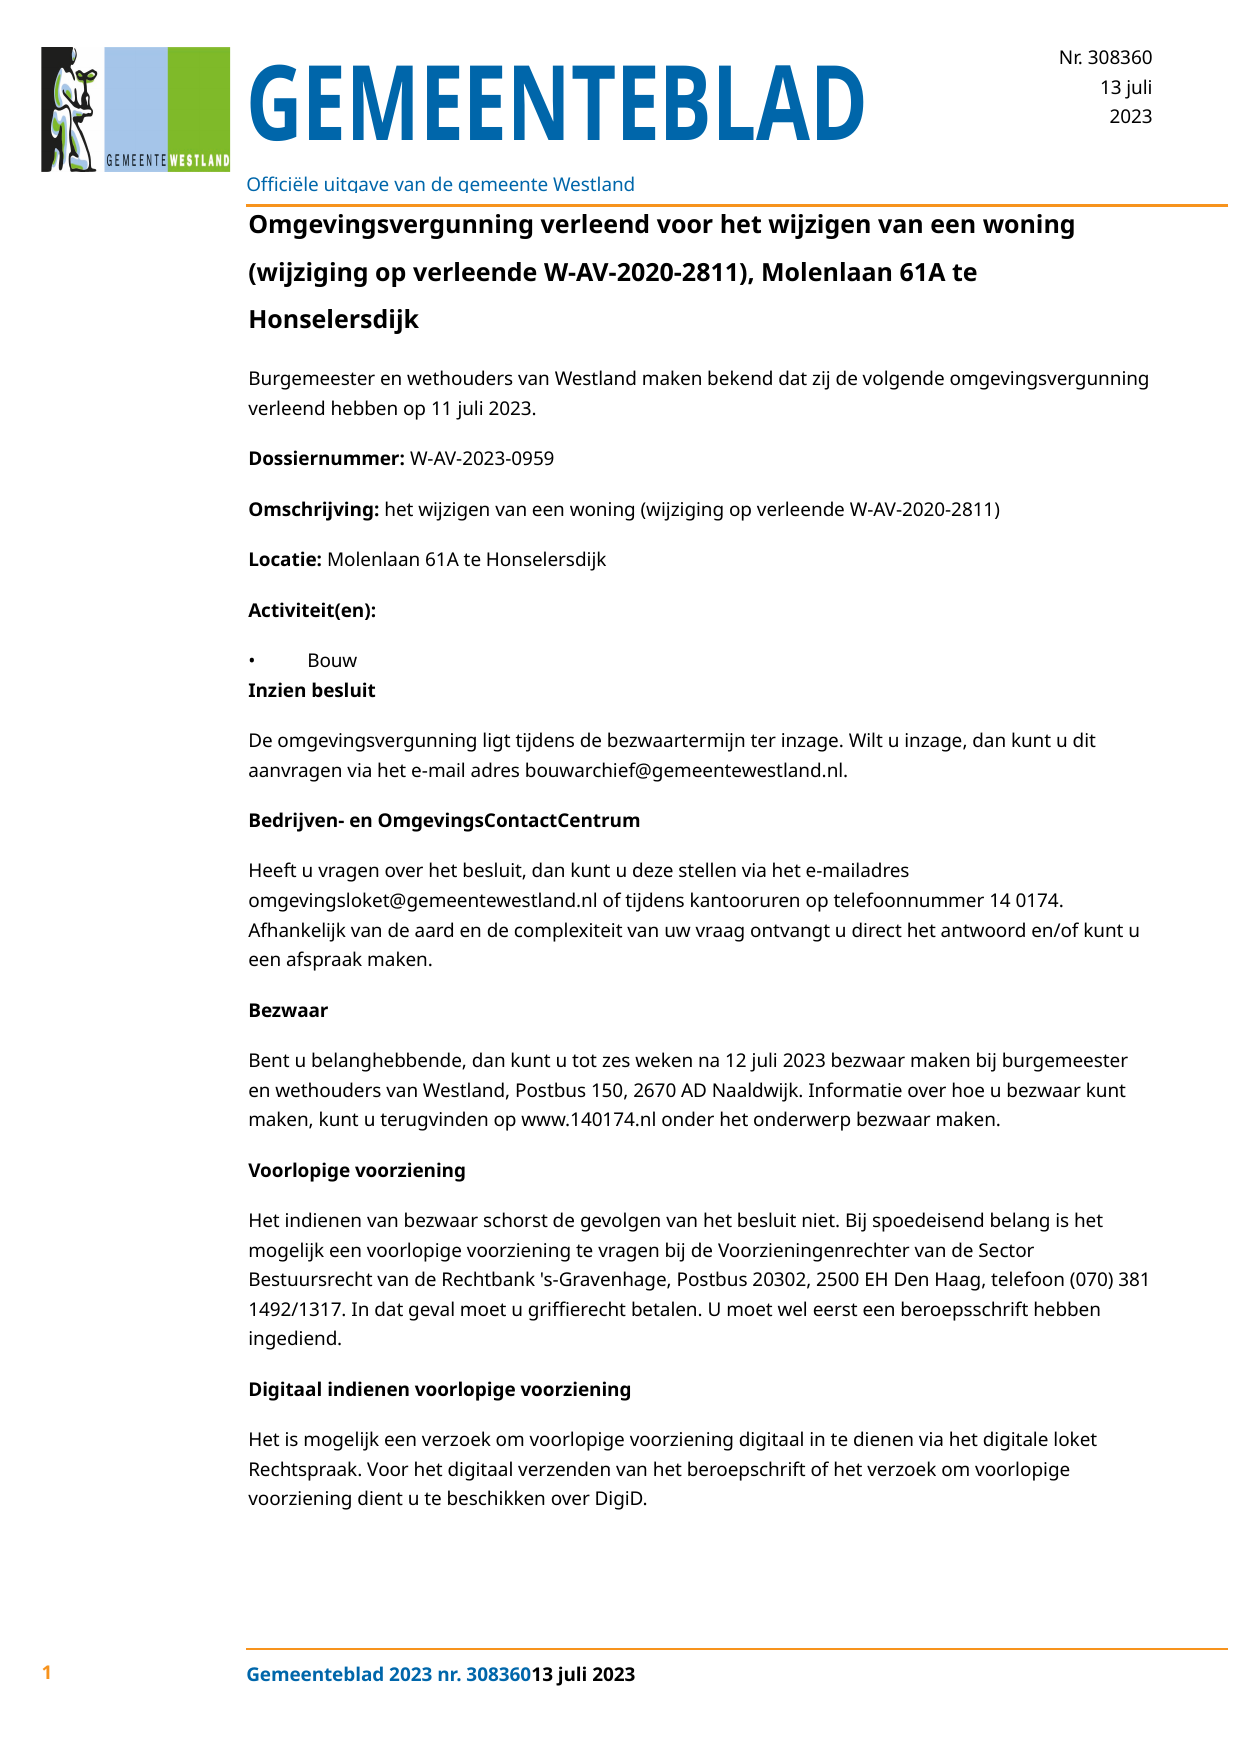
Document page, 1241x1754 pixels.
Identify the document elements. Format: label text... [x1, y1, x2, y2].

list Bouw [248, 647, 1152, 673]
text Het is mogelijk een verzoek om voorlopige voorziening digitaal in te dienen via het digitale loket Rechtspraak. Voor het digitaal verzenden van het beroepschrift of het verzoek om voorlopige voorziening dient u te beschikken over DigiD. [248, 1426, 1152, 1511]
text Omschrijving: het wijzigen van een woning (wijziging op verleende W-AV-2020-2811) [248, 496, 1152, 522]
picture [41, 47, 231, 172]
text Het indienen van bezwaar schorst de gevolgen van het besluit niet. Bij spoedeisend belang is het mogelijk een voorlopige voorziening te vragen bij de Voorzieningenrechter van de Sector Bestuursrecht van de Rechtbank 's-Gravenhage, Postbus 20302, 2500 EH Den Haag, telefoon (070) 381 1492/1317. In dat geval moet u griffierecht betalen. U moet wel eerst een beroepsschrift hebben ingediend. [248, 1207, 1152, 1351]
text Dossiernummer: W-AV-2023-0959 [248, 446, 1152, 471]
text Omgevingsvergunning verleend voor het wijzigen van een woning (wijziging op verleende W-AV-2020-2811), Molenlaan 61A te Honselersdijk [248, 207, 1152, 336]
text Locatie: Molenlaan 61A te Honselersdijk [248, 546, 1152, 572]
text Activiteit(en): [248, 597, 1152, 622]
text Burgemeester en wethouders van Westland maken bekend dat zij de volgende omgevingsvergunning verleend hebben op 11 juli 2023. [248, 366, 1152, 421]
text Digitaal indienen voorlopige voorziening [248, 1376, 1152, 1402]
text Inzien besluit [248, 677, 1152, 702]
text Heeft u vragen over het besluit, dan kunt u deze stellen via het e-mailadres omgevingsloket@gemeentewestland.nl of tijdens kantooruren op telefoonnummer 14 0174. Afhankelijk van de aard en de complexiteit van uw vraag ontvangt u direct het antwoord en/of kunt u een afspraak maken. [248, 858, 1152, 972]
text Bent u belanghebbende, dan kunt u tot zes weken na 12 juli 2023 bezwaar maken bij burgemeester en wethouders van Westland, Postbus 150, 2670 AD Naaldwijk. Informatie over hoe u bezwaar kunt maken, kunt u terugvinden op www.140174.nl onder het onderwerp bezwaar maken. [248, 1047, 1152, 1132]
text Bezwaar [248, 997, 1152, 1022]
text Voorlopige voorziening [248, 1157, 1152, 1182]
text De omgevingsvergunning ligt tijdens de bezwaartermijn ter inzage. Wilt u inzage, dan kunt u dit aanvragen via het e-mail adres bouwarchief@gemeentewestland.nl. [248, 727, 1152, 782]
text Bedrijven- en OmgevingsContactCentrum [248, 807, 1152, 833]
